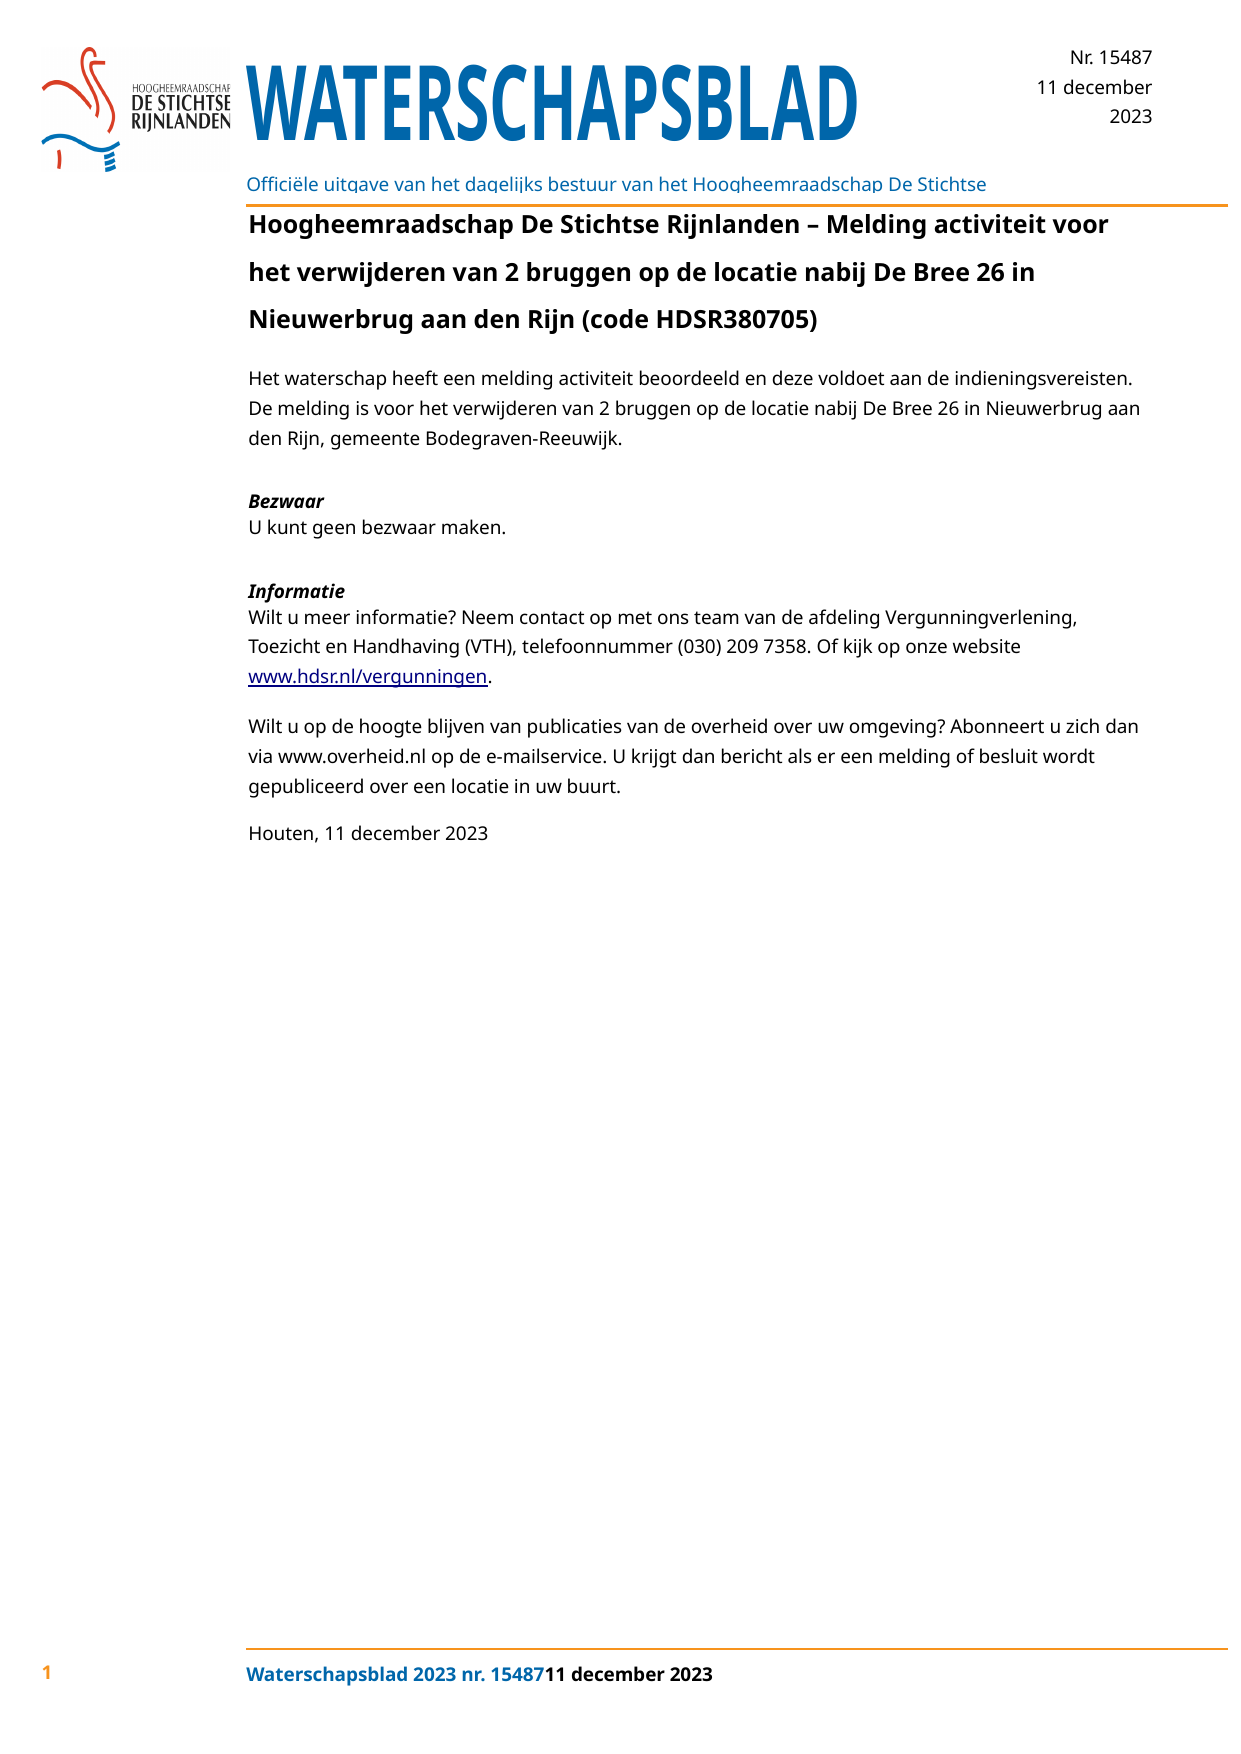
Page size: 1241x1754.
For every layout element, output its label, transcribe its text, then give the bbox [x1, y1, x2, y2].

text Bezwaar [248, 489, 1152, 514]
text Wilt u op de hoogte blijven van publicaties van de overheid over uw omgeving? Abonneert u zich dan via www.overheid.nl op de e-mailservice. U krijgt dan bericht als er een melding of besluit wordt gepubliceerd over een locatie in uw buurt. [248, 714, 1152, 798]
text Wilt u meer informatie? Neem contact op met ons team van de afdeling Vergunningverlening, Toezicht en Handhaving (VTH), telefoonnummer (030) 209 7358. Of kijk op onze website www.hdsr.nl/vergunningen. [248, 604, 1152, 689]
text U kunt geen bezwaar maken. [248, 514, 1152, 540]
text Houten, 11 december 2023 [248, 821, 1152, 846]
text Informatie [248, 578, 1152, 604]
text Het waterschap heeft een melding activiteit beoordeeld en deze voldoet aan de indieningsvereisten. De melding is voor het verwijderen van 2 bruggen op de locatie nabij De Bree 26 in Nieuwerbrug aan den Rijn, gemeente Bodegraven-Reeuwijk. [248, 366, 1152, 450]
picture [41, 47, 231, 172]
text Hoogheemraadschap De Stichtse Rijnlanden – Melding activiteit voor het verwijderen van 2 bruggen op de locatie nabij De Bree 26 in Nieuwerbrug aan den Rijn (code HDSR380705) [248, 207, 1152, 336]
